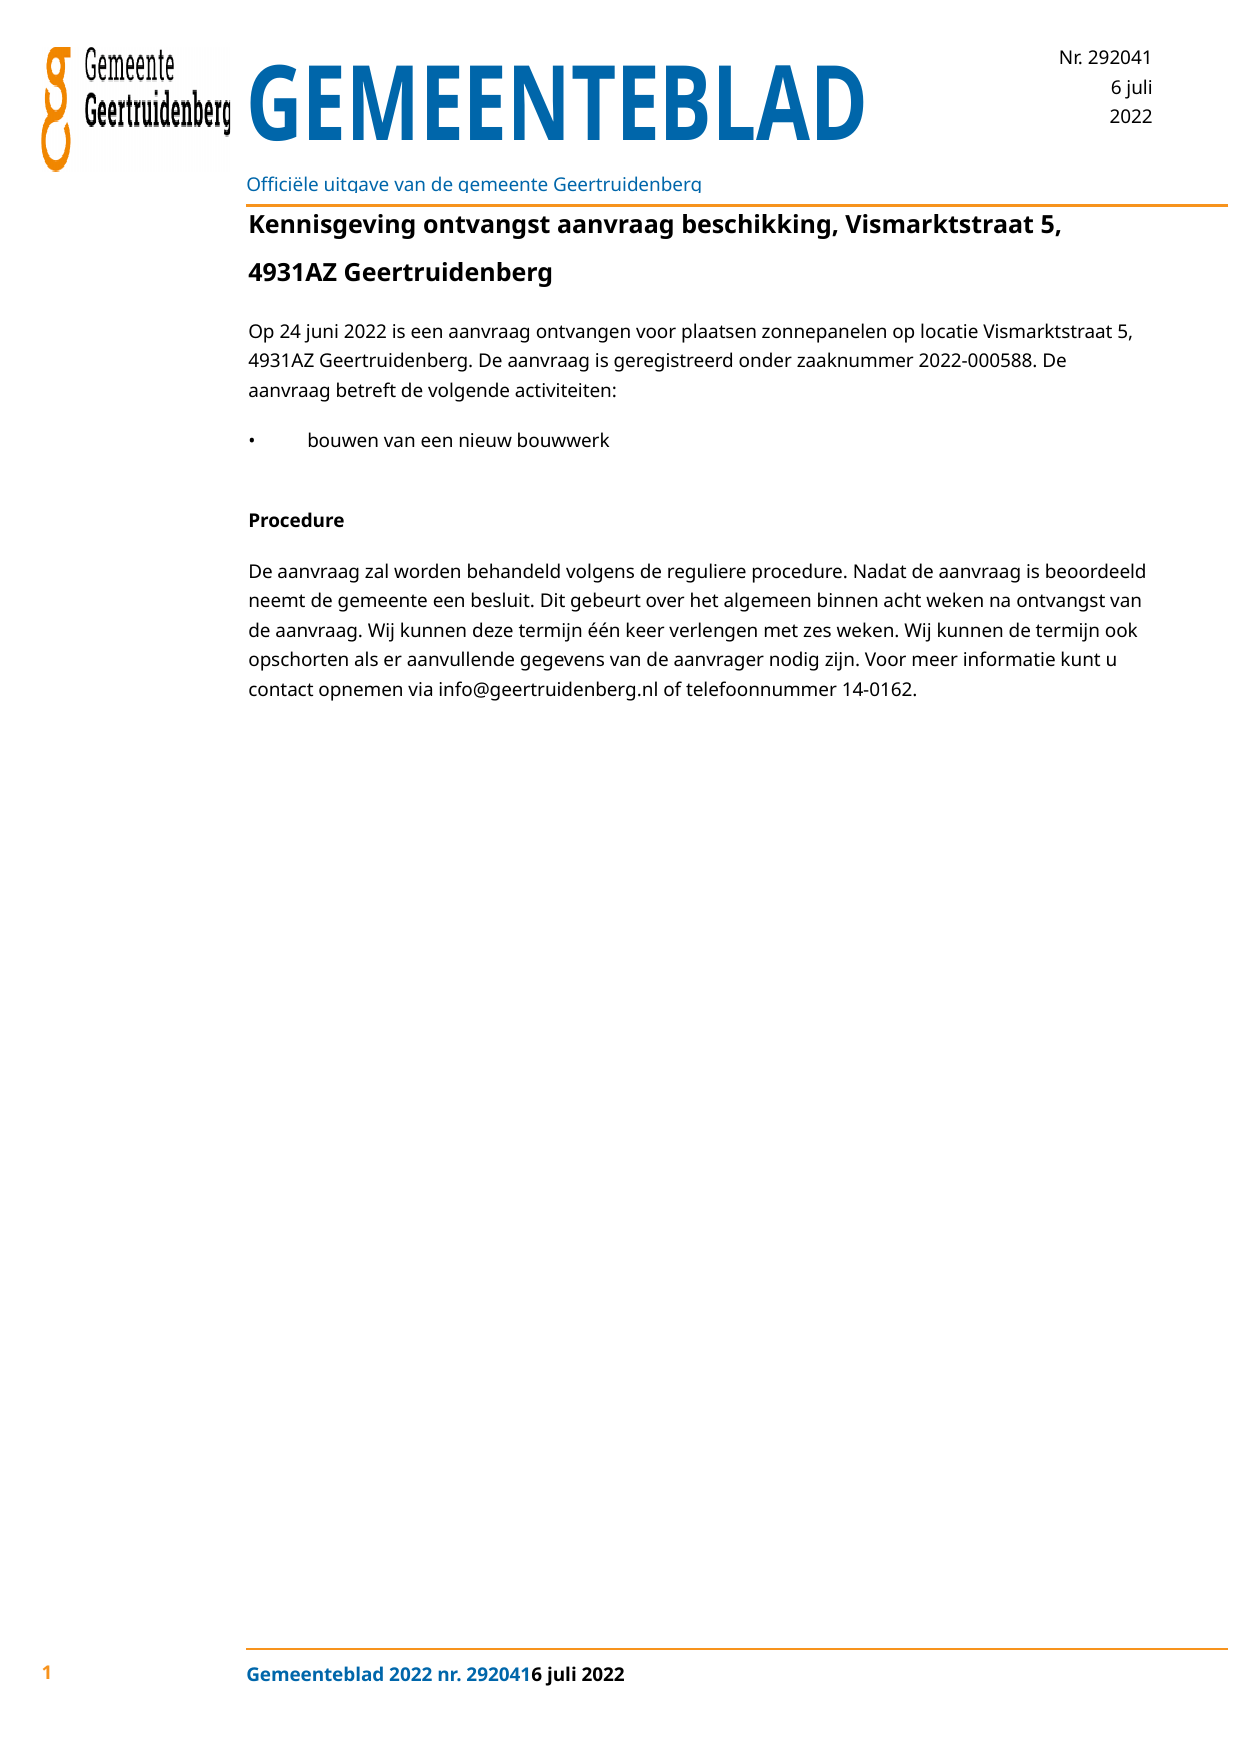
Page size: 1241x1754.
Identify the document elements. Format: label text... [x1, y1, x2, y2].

text De aanvraag zal worden behandeld volgens de reguliere procedure. Nadat de aanvraag is beoordeeld neemt de gemeente een besluit. Dit gebeurt over het algemeen binnen acht weken na ontvangst van de aanvraag. Wij kunnen deze termijn één keer verlengen met zes weken. Wij kunnen de termijn ook opschorten als er aanvullende gegevens van de aanvrager nodig zijn. Voor meer informatie kunt u contact opnemen via info@geertruidenberg.nl of telefoonnummer 14-0162. [248, 558, 1152, 702]
picture [41, 47, 231, 172]
list bouwen van een nieuw bouwwerk [248, 427, 1152, 453]
text Procedure [248, 507, 1152, 533]
text Op 24 juni 2022 is een aanvraag ontvangen voor plaatsen zonnepanelen op locatie Vismarktstraat 5, 4931AZ Geertruidenberg. De aanvraag is geregistreerd onder zaaknummer 2022-000588. De aanvraag betreft de volgende activiteiten: [248, 318, 1152, 403]
text Kennisgeving ontvangst aanvraag beschikking, Vismarktstraat 5, 4931AZ Geertruidenberg [248, 207, 1152, 288]
